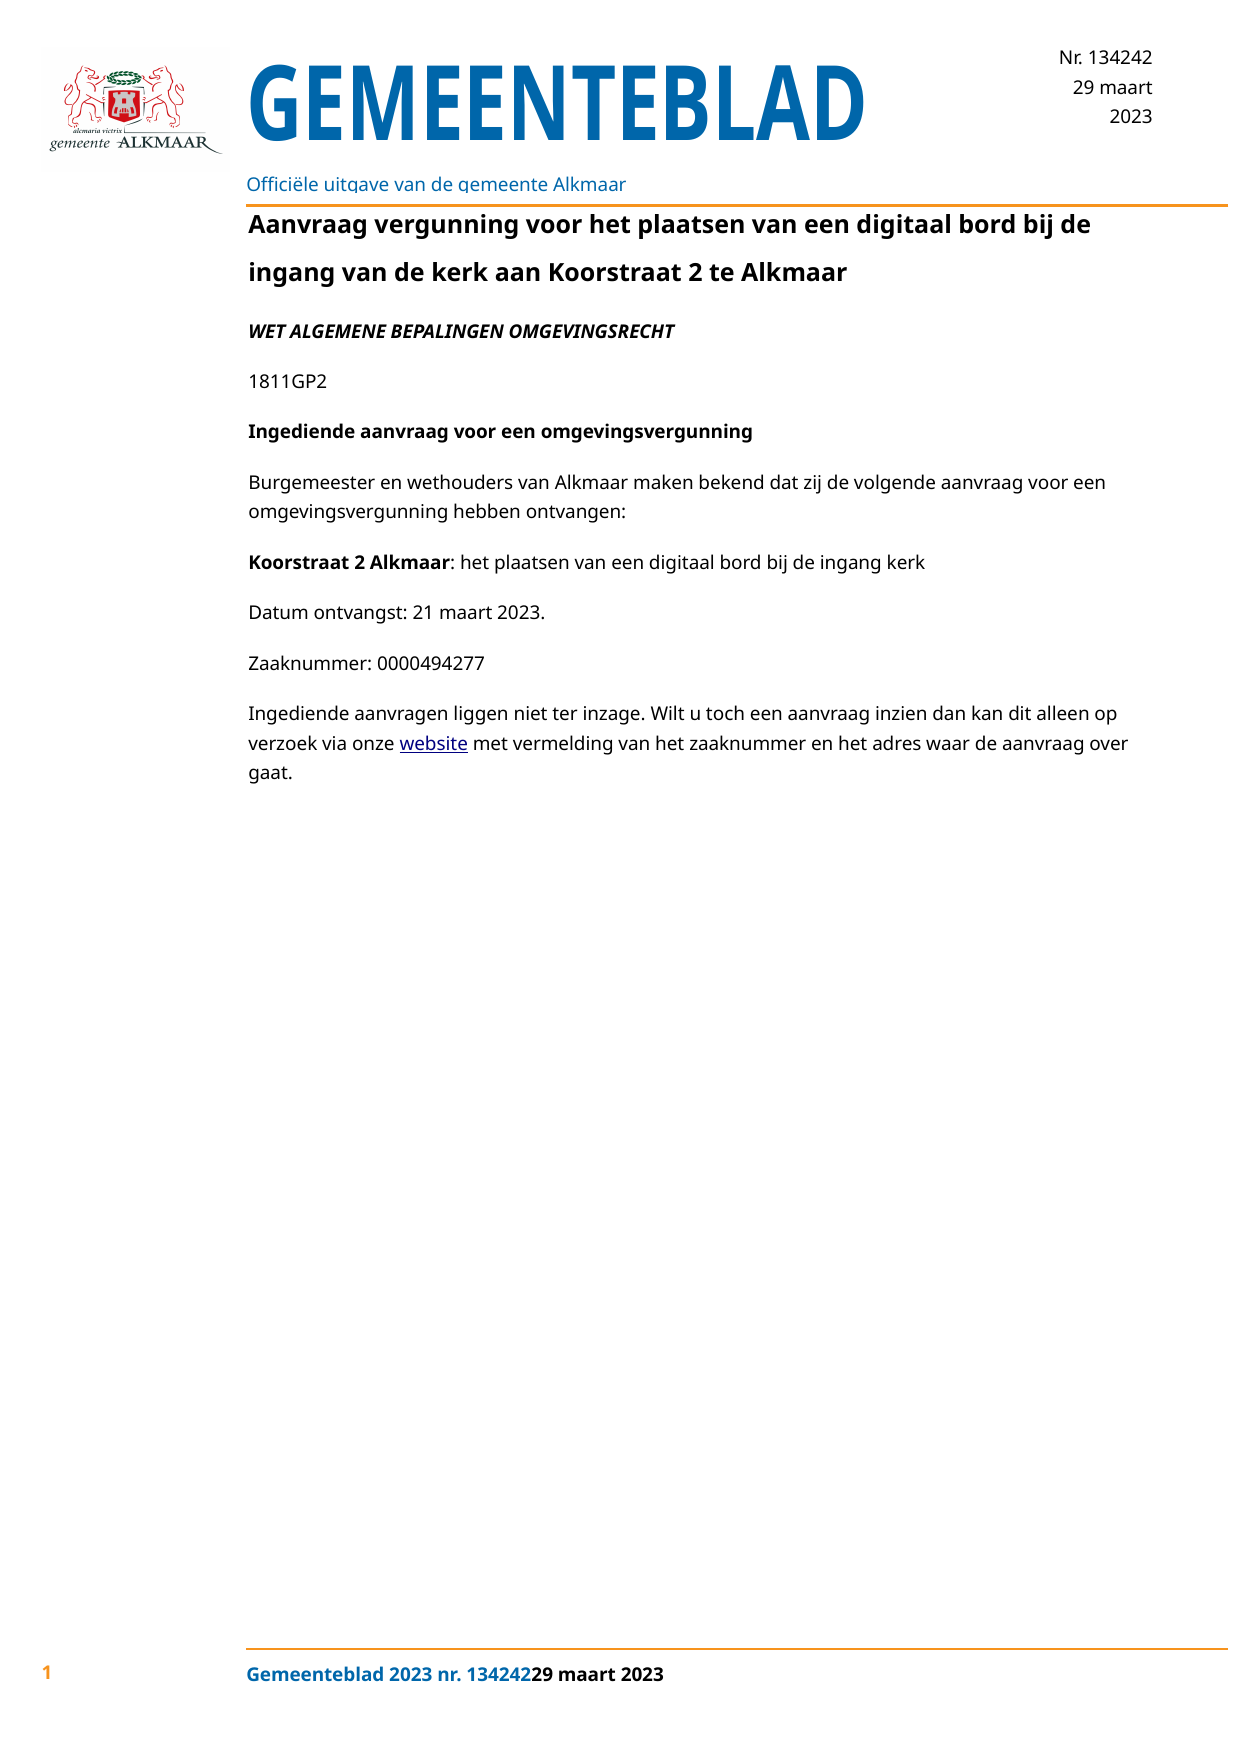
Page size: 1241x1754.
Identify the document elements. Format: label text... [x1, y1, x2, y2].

text Burgemeester en wethouders van Alkmaar maken bekend dat zij de volgende aanvraag voor een omgevingsvergunning hebben ontvangen: [248, 469, 1152, 524]
text Aanvraag vergunning voor het plaatsen van een digitaal bord bij de ingang van de kerk aan Koorstraat 2 te Alkmaar [248, 207, 1152, 288]
picture [41, 47, 231, 172]
text Ingediende aanvragen liggen niet ter inzage. Wilt u toch een aanvraag inzien dan kan dit alleen op verzoek via onze website met vermelding van het zaaknummer en het adres waar de aanvraag over gaat. [248, 700, 1152, 785]
text Ingediende aanvraag voor een omgevingsvergunning [248, 419, 1152, 444]
text WET ALGEMENE BEPALINGEN OMGEVINGSRECHT [248, 318, 1152, 344]
text Koorstraat 2 Alkmaar: het plaatsen van een digitaal bord bij de ingang kerk [248, 549, 1152, 575]
text Datum ontvangst: 21 maart 2023. [248, 599, 1152, 625]
text 1811GP2 [248, 368, 1152, 394]
text Zaaknummer: 0000494277 [248, 650, 1152, 676]
